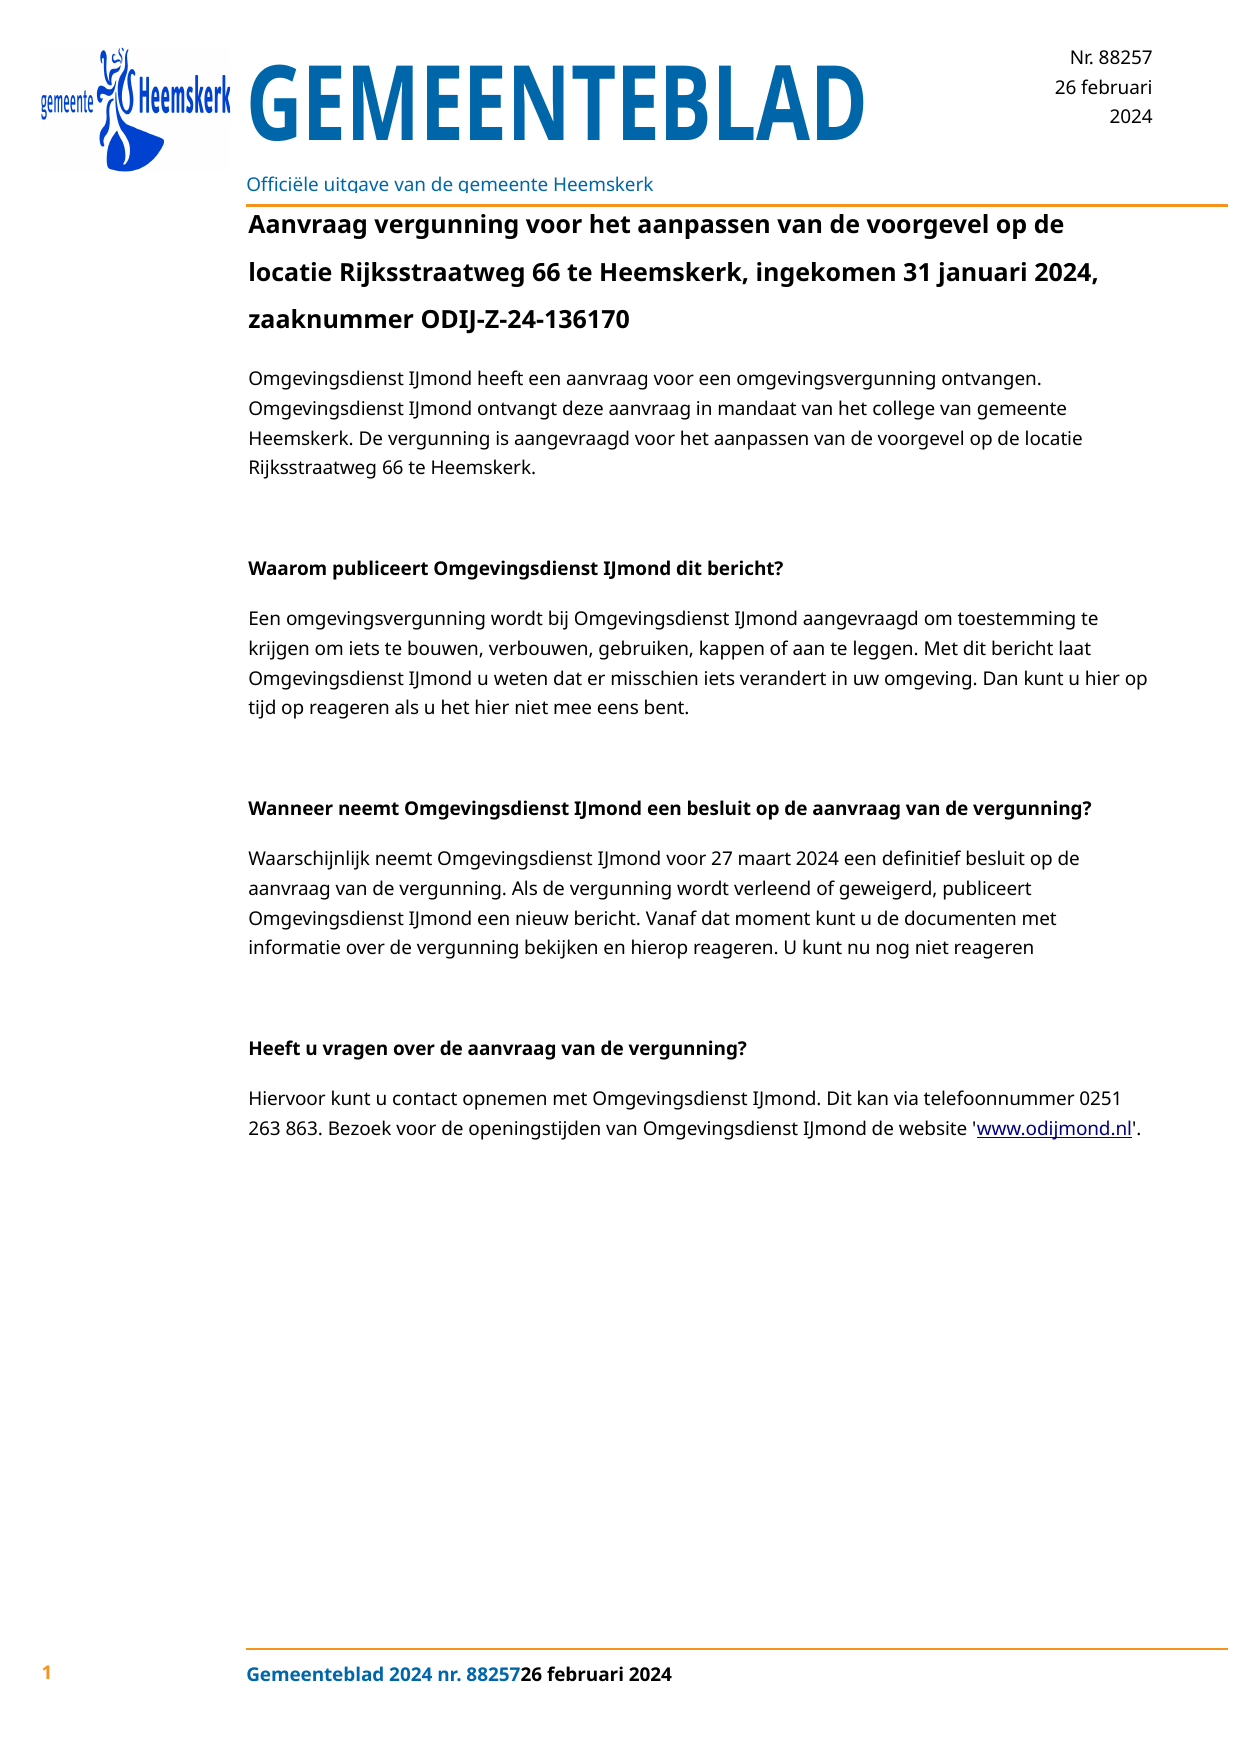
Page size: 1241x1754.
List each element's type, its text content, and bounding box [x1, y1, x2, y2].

picture [41, 47, 231, 172]
text Waarom publiceert Omgevingsdienst IJmond dit bericht? [248, 555, 1152, 581]
text Waarschijnlijk neemt Omgevingsdienst IJmond voor 27 maart 2024 een definitief besluit op de aanvraag van de vergunning. Als de vergunning wordt verleend of geweigerd, publiceert Omgevingsdienst IJmond een nieuw bericht. Vanaf dat moment kunt u de documenten met informatie over de vergunning bekijken en hierop reageren. U kunt nu nog niet reageren [248, 846, 1152, 960]
text Wanneer neemt Omgevingsdienst IJmond een besluit op de aanvraag van de vergunning? [248, 795, 1152, 821]
text Omgevingsdienst IJmond heeft een aanvraag voor een omgevingsvergunning ontvangen. Omgevingsdienst IJmond ontvangt deze aanvraag in mandaat van het college van gemeente Heemskerk. De vergunning is aangevraagd voor het aanpassen van de voorgevel op de locatie Rijksstraatweg 66 te Heemskerk. [248, 366, 1152, 480]
text Aanvraag vergunning voor het aanpassen van de voorgevel op de locatie Rijksstraatweg 66 te Heemskerk, ingekomen 31 januari 2024, zaaknummer ODIJ-Z-24-136170 [248, 207, 1152, 336]
text Hiervoor kunt u contact opnemen met Omgevingsdienst IJmond. Dit kan via telefoonnummer 0251 263 863. Bezoek voor de openingstijden van Omgevingsdienst IJmond de website 'www.odijmond.nl'. [248, 1086, 1152, 1141]
text Heeft u vragen over de aanvraag van de vergunning? [248, 1035, 1152, 1061]
text Een omgevingsvergunning wordt bij Omgevingsdienst IJmond aangevraagd om toestemming te krijgen om iets te bouwen, verbouwen, gebruiken, kappen of aan te leggen. Met dit bericht laat Omgevingsdienst IJmond u weten dat er misschien iets verandert in uw omgeving. Dan kunt u hier op tijd op reageren als u het hier niet mee eens bent. [248, 606, 1152, 720]
